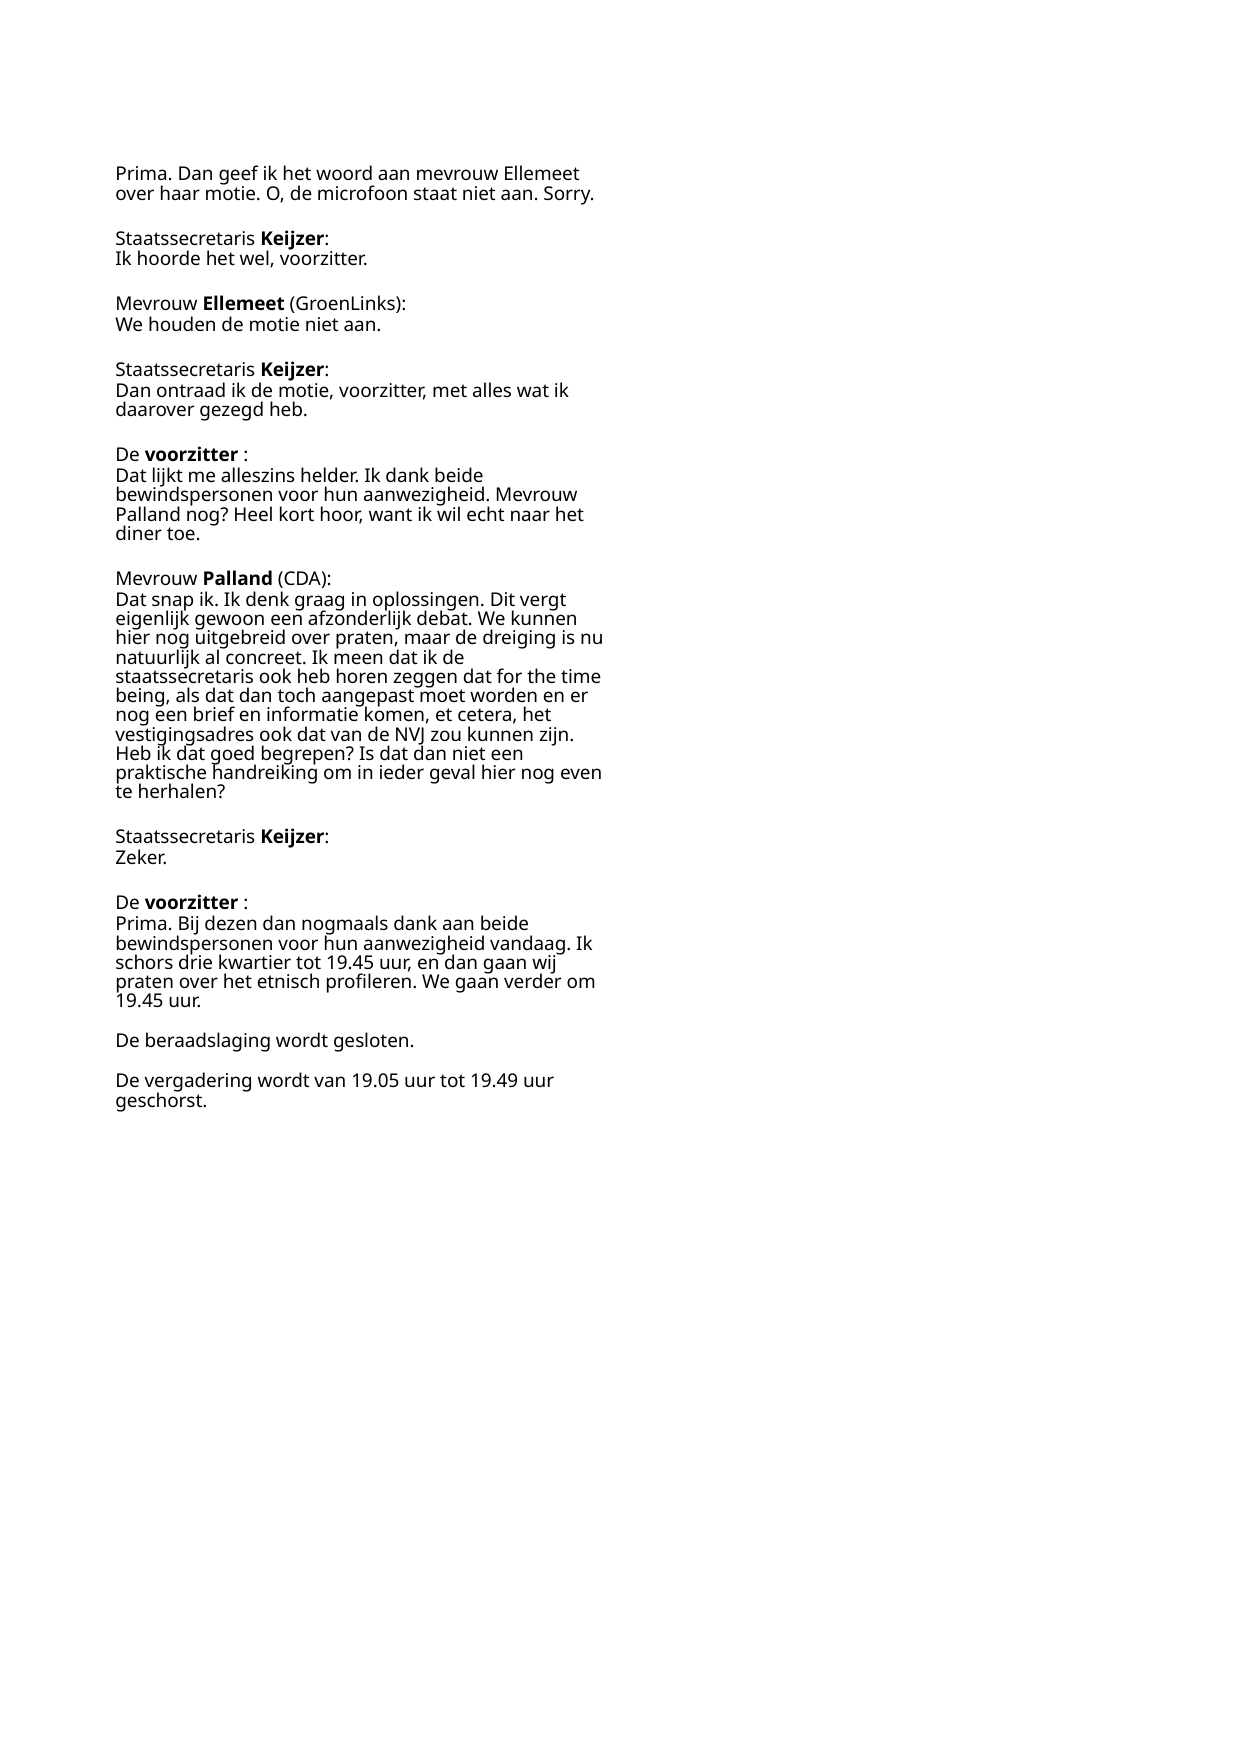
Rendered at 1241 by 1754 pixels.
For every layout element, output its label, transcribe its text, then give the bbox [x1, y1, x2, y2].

text Dat snap ik. Ik denk graag in oplossingen. Dit vergt eigenlijk gewoon een afzonderlijk debat. We kunnen hier nog uitgebreid over praten, maar de dreiging is nu natuurlijk al concreet. Ik meen dat ik de staatssecretaris ook heb horen zeggen dat for the time being, als dat dan toch aangepast moet worden en er nog een brief en informatie komen, et cetera, het vestigingsadres ook dat van de NVJ zou kunnen zijn. Heb ik dat goed begrepen? Is dat dan niet een praktische handreiking om in ieder geval hier nog even te herhalen? [115, 591, 605, 803]
text Mevrouw Palland (CDA): [115, 565, 605, 591]
text Prima. Bij dezen dan nogmaals dank aan beide bewindspersonen voor hun aanwezigheid vandaag. Ik schors drie kwartier tot 19.45 uur, en dan gaan wij praten over het etnisch profileren. We gaan verder om 19.45 uur. [115, 915, 605, 1012]
text De voorzitter : [115, 441, 605, 467]
text We houden de motie niet aan. [115, 316, 605, 336]
text Dan ontraad ik de motie, voorzitter, met alles wat ik daarover gezegd heb. [115, 382, 605, 421]
text Staatssecretaris Keijzer: [115, 356, 605, 382]
text De beraadslaging wordt gesloten. [115, 1032, 605, 1052]
text Zeker. [115, 849, 605, 869]
text Staatssecretaris Keijzer: [115, 824, 605, 849]
text Ik hoorde het wel, voorzitter. [115, 250, 605, 270]
text Dat lijkt me alleszins helder. Ik dank beide bewindspersonen voor hun aanwezigheid. Mevrouw Palland nog? Heel kort hoor, want ik wil echt naar het diner toe. [115, 467, 605, 544]
text Staatssecretaris Keijzer: [115, 225, 605, 250]
text Mevrouw Ellemeet (GroenLinks): [115, 291, 605, 316]
text De vergadering wordt van 19.05 uur tot 19.49 uur geschorst. [115, 1072, 605, 1111]
text De voorzitter : [115, 889, 605, 915]
text Prima. Dan geef ik het woord aan mevrouw Ellemeet over haar motie. O, de microfoon staat niet aan. Sorry. [115, 165, 605, 204]
